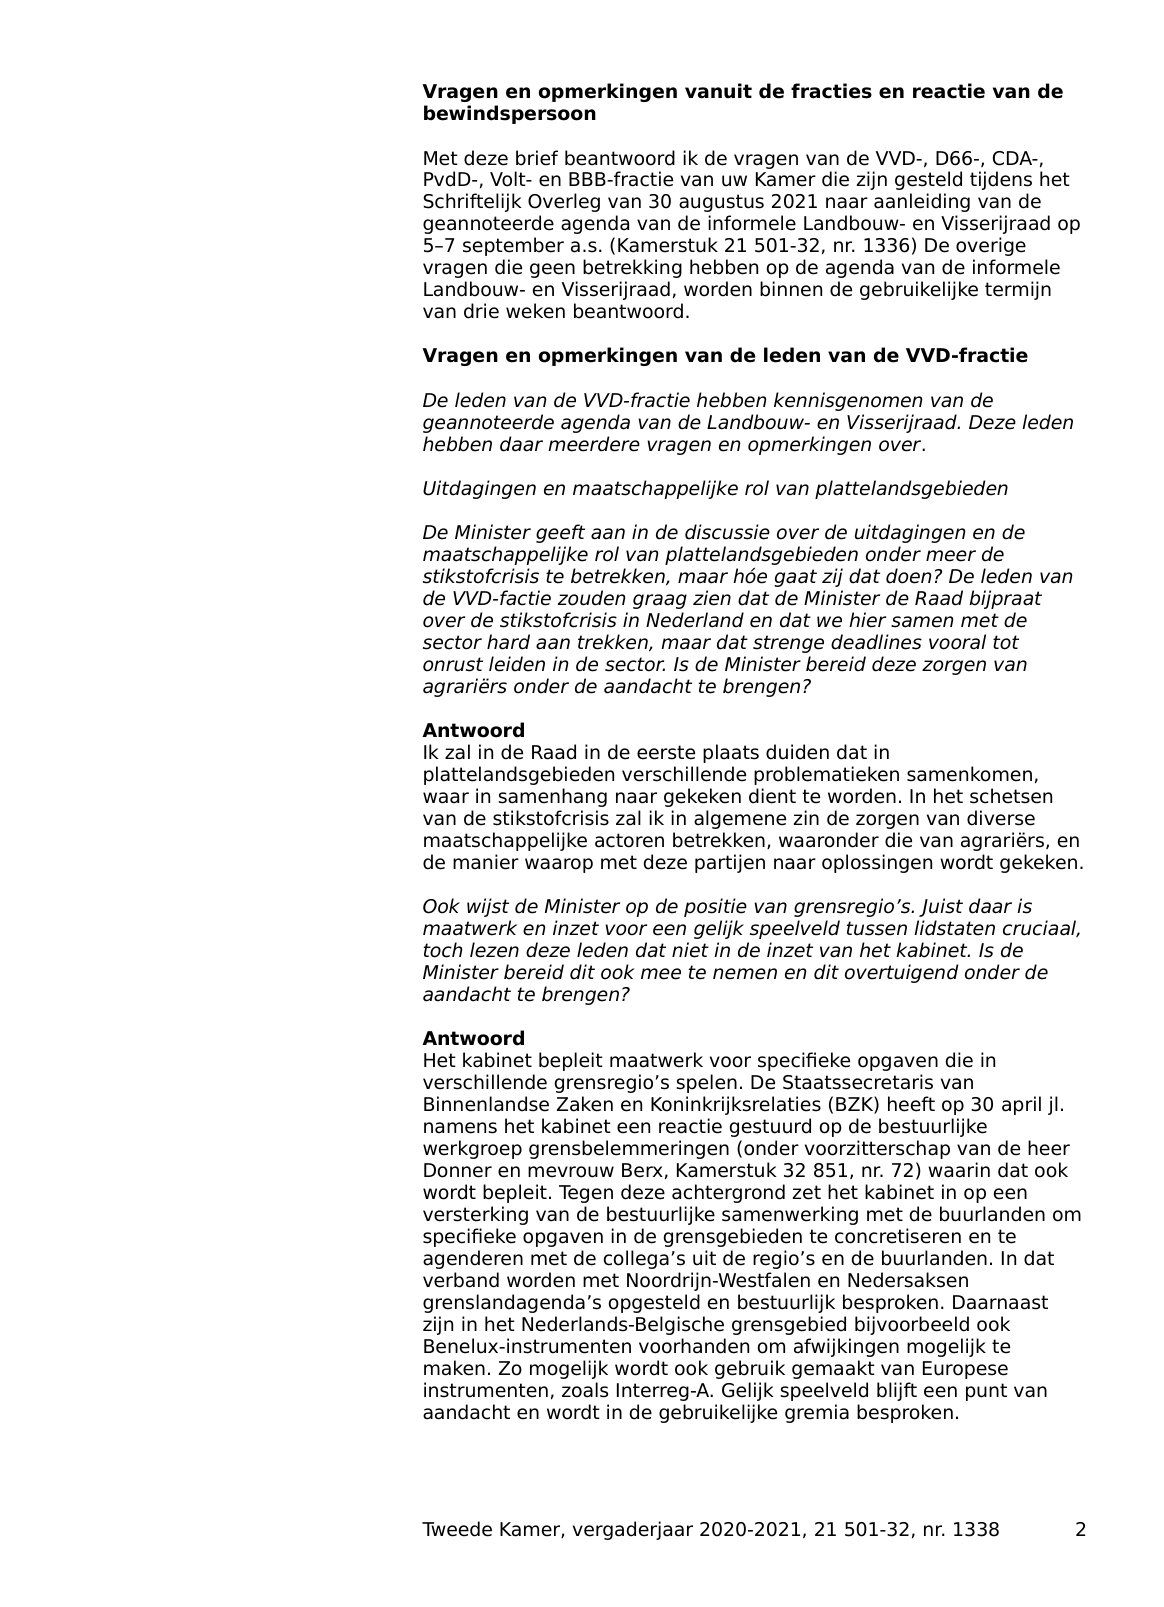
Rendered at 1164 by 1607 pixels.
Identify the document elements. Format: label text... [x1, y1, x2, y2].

subtitle Uitdagingen en maatschappelijke rol van plattelandsgebieden [422, 478, 1087, 500]
text Antwoord [422, 1028, 1087, 1050]
text De leden van de VVD-fractie hebben kennisgenomen van de geannoteerde agenda van de Landbouw- en Visserijraad. Deze leden hebben daar meerdere vragen en opmerkingen over. [422, 389, 1087, 456]
text De Minister geeft aan in de discussie over de uitdagingen en de maatschappelijke rol van plattelandsgebieden onder meer de stikstofcrisis te betrekken, maar hóe gaat zij dat doen? De leden van de VVD-factie zouden graag zien dat de Minister de Raad bijpraat over de stikstofcrisis in Nederland en dat we hier samen met de sector hard aan trekken, maar dat strenge deadlines vooral tot onrust leiden in de sector. Is de Minister bereid deze zorgen van agrariërs onder de aandacht te brengen? [422, 522, 1087, 698]
text Antwoord [422, 720, 1087, 742]
text Met deze brief beantwoord ik de vragen van de VVD-, D66-, CDA-, PvdD-, Volt- en BBB-fractie van uw Kamer die zijn gesteld tijdens het Schriftelijk Overleg van 30 augustus 2021 naar aanleiding van de geannoteerde agenda van de informele Landbouw- en Visserijraad op 5–7 september a.s. (Kamerstuk 21 501-32, nr. 1336) De overige vragen die geen betrekking hebben op de agenda van de informele Landbouw- en Visserijraad, worden binnen de gebruikelijke termijn van drie weken beantwoord. [422, 147, 1087, 323]
text Het kabinet bepleit maatwerk voor specifieke opgaven die in verschillende grensregio’s spelen. De Staatssecretaris van Binnenlandse Zaken en Koninkrijksrelaties (BZK) heeft op 30 april jl. namens het kabinet een reactie gestuurd op de bestuurlijke werkgroep grensbelemmeringen (onder voorzitterschap van de heer Donner en mevrouw Berx, Kamerstuk 32 851, nr. 72) waarin dat ook wordt bepleit. Tegen deze achtergrond zet het kabinet in op een versterking van de bestuurlijke samenwerking met de buurlanden om specifieke opgaven in de grensgebieden te concretiseren en te agenderen met de collega’s uit de regio’s en de buurlanden. In dat verband worden met Noordrijn-Westfalen en Nedersaksen grenslandagenda’s opgesteld en bestuurlijk besproken. Daarnaast zijn in het Nederlands-Belgische grensgebied bijvoorbeeld ook Benelux-instrumenten voorhanden om afwijkingen mogelijk te maken. Zo mogelijk wordt ook gebruik gemaakt van Europese instrumenten, zoals Interreg-A. Gelijk speelveld blijft een punt van aandacht en wordt in de gebruikelijke gremia besproken. [422, 1050, 1087, 1424]
subtitle Vragen en opmerkingen van de leden van de VVD-fractie [422, 345, 1087, 367]
text Ook wijst de Minister op de positie van grensregio’s. Juist daar is maatwerk en inzet voor een gelijk speelveld tussen lidstaten cruciaal, toch lezen deze leden dat niet in de inzet van het kabinet. Is de Minister bereid dit ook mee te nemen en dit overtuigend onder de aandacht te brengen? [422, 896, 1087, 1006]
text Ik zal in de Raad in de eerste plaats duiden dat in plattelandsgebieden verschillende problematieken samenkomen, waar in samenhang naar gekeken dient te worden. In het schetsen van de stikstofcrisis zal ik in algemene zin de zorgen van diverse maatschappelijke actoren betrekken, waaronder die van agrariërs, en de manier waarop met deze partijen naar oplossingen wordt gekeken. [422, 742, 1087, 874]
subtitle Vragen en opmerkingen vanuit de fracties en reactie van de bewindspersoon [422, 81, 1087, 125]
